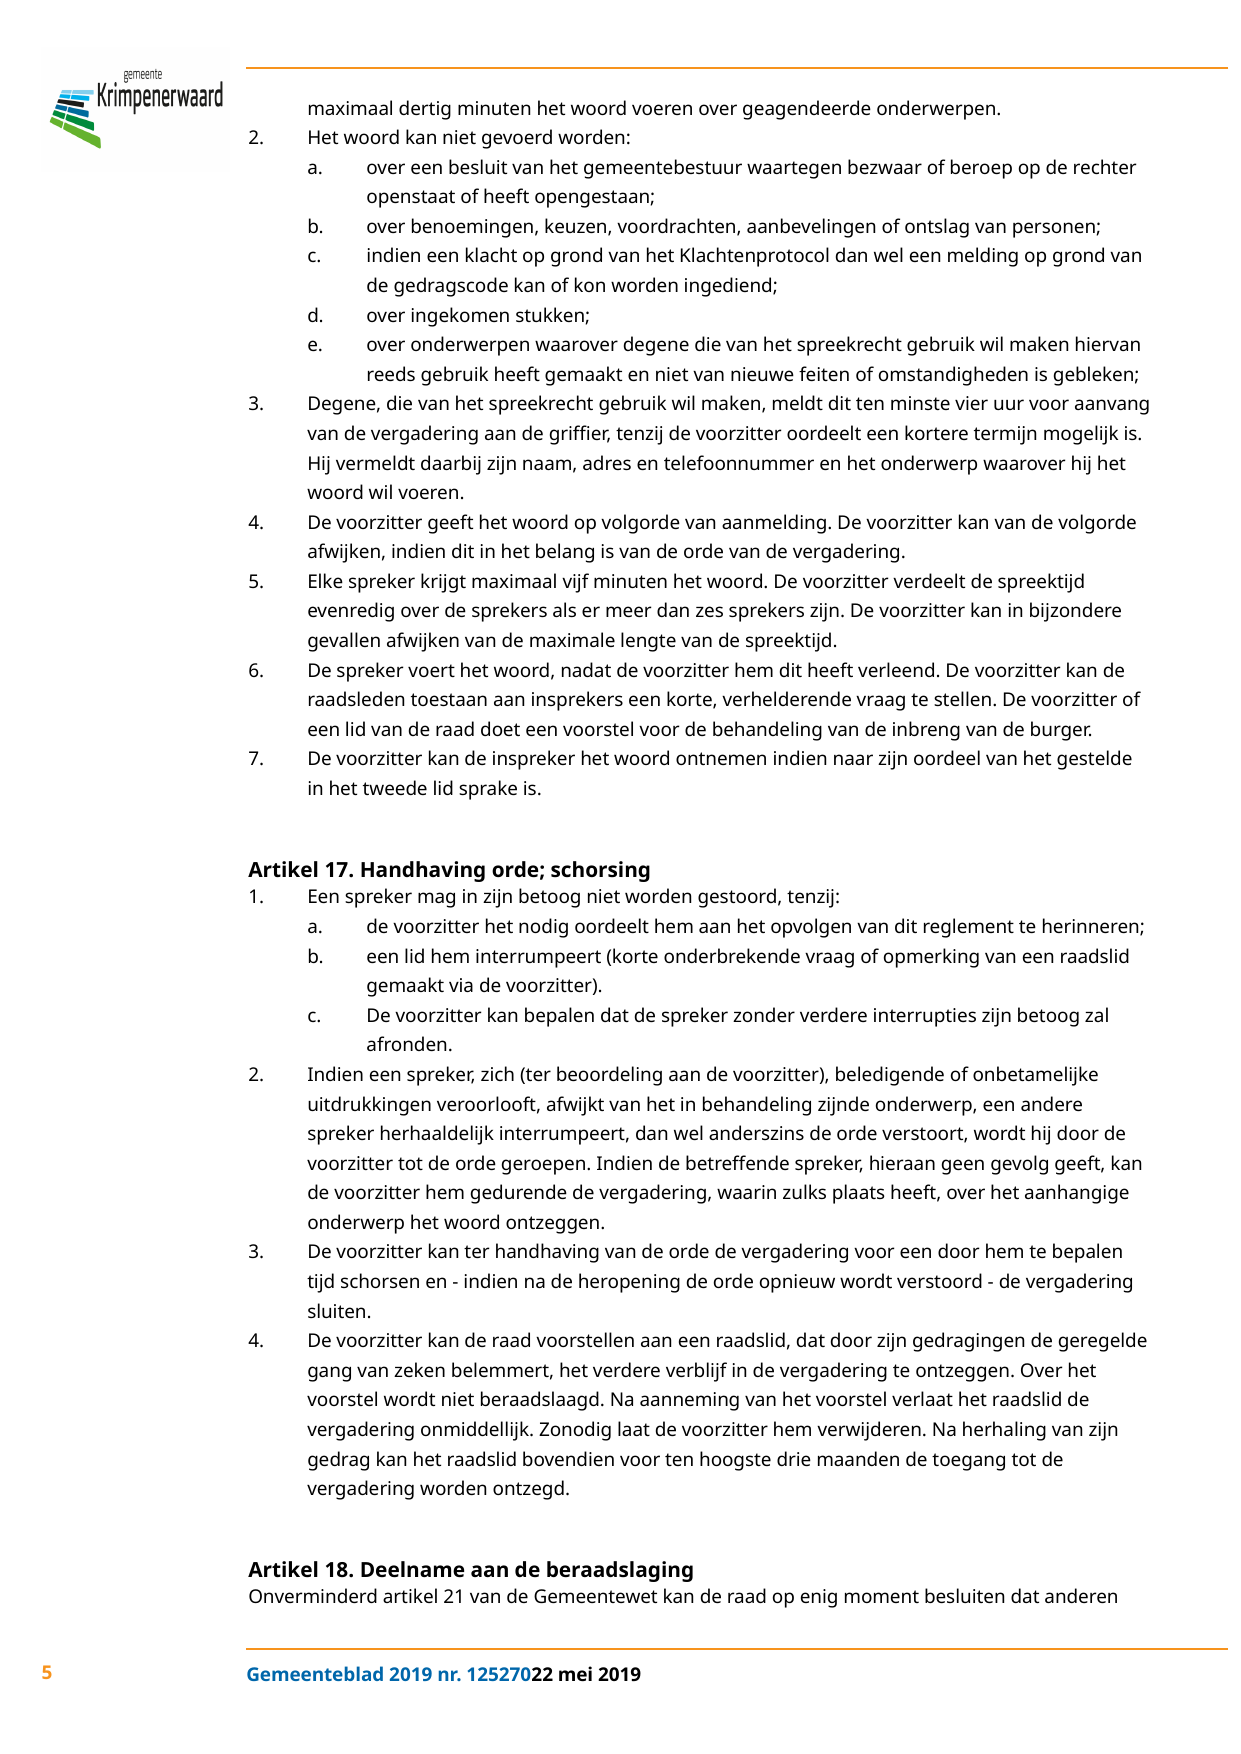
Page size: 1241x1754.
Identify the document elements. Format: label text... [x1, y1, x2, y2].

list over benoemingen, keuzen, voordrachten, aanbevelingen of ontslag van personen; [307, 213, 1152, 239]
text Artikel 17. Handhaving orde; schorsing [248, 855, 1152, 884]
list over onderwerpen waarover degene die van het spreekrecht gebruik wil maken hiervan reeds gebruik heeft gemaakt en niet van nieuwe feiten of omstandigheden is gebleken; [307, 331, 1152, 387]
list Elke spreker krijgt maximaal vijf minuten het woord. De voorzitter verdeelt de spreektijd evenredig over de sprekers als er meer dan zes sprekers zijn. De voorzitter kan in bijzondere gevallen afwijken van de maximale lengte van de spreektijd. [248, 568, 1152, 653]
list indien een klacht op grond van het Klachtenprotocol dan wel een melding op grond van de gedragscode kan of kon worden ingediend; [307, 243, 1152, 298]
list De voorzitter geeft het woord op volgorde van aanmelding. De voorzitter kan van de volgorde afwijken, indien dit in het belang is van de orde van de vergadering. [248, 509, 1152, 564]
list De voorzitter kan ter handhaving van de orde de vergadering voor een door hem te bepalen tijd schorsen en - indien na de heropening de orde opnieuw wordt verstoord - de vergadering sluiten. [248, 1239, 1152, 1323]
list een lid hem interrumpeert (korte onderbrekende vraag of opmerking van een raadslid gemaakt via de voorzitter). [307, 943, 1152, 998]
list De spreker voert het woord, nadat de voorzitter hem dit heeft verleend. De voorzitter kan de raadsleden toestaan aan insprekers een korte, verhelderende vraag te stellen. De voorzitter of een lid van de raad doet een voorstel voor de behandeling van de inbreng van de burger. [248, 657, 1152, 742]
list over een besluit van het gemeentebestuur waartegen bezwaar of beroep op de rechter openstaat of heeft opengestaan; [307, 154, 1152, 209]
list Het woord kan niet gevoerd worden: [248, 124, 1152, 150]
text Artikel 18. Deelname aan de beraadslaging [248, 1555, 1152, 1584]
list De voorzitter kan de raad voorstellen aan een raadslid, dat door zijn gedragingen de geregelde gang van zeken belemmert, het verdere verblijf in de vergadering te ontzeggen. Over het voorstel wordt niet beraadslaagd. Na aanneming van het voorstel verlaat het raadslid de vergadering onmiddellijk. Zonodig laat de voorzitter hem verwijderen. Na herhaling van zijn gedrag kan het raadslid bovendien voor ten hoogste drie maanden de toegang tot de vergadering worden ontzegd. [248, 1327, 1152, 1501]
list De voorzitter kan bepalen dat de spreker zonder verdere interrupties zijn betoog zal afronden. [307, 1002, 1152, 1057]
picture [41, 47, 231, 172]
list De voorzitter kan de inspreker het woord ontnemen indien naar zijn oordeel van het gestelde in het tweede lid sprake is. [248, 746, 1152, 801]
list maximaal dertig minuten het woord voeren over geagendeerde onderwerpen. [248, 95, 1152, 121]
list over ingekomen stukken; [307, 302, 1152, 328]
text Onverminderd artikel 21 van de Gemeentewet kan de raad op enig moment besluiten dat anderen [248, 1584, 1152, 1609]
list de voorzitter het nodig oordeelt hem aan het opvolgen van dit reglement te herinneren; [307, 913, 1152, 939]
list Indien een spreker, zich (ter beoordeling aan de voorzitter), beledigende of onbetamelijke uitdrukkingen veroorlooft, afwijkt van het in behandeling zijnde onderwerp, een andere spreker herhaaldelijk interrumpeert, dan wel anderszins de orde verstoort, wordt hij door de voorzitter tot de orde geroepen. Indien de betreffende spreker, hieraan geen gevolg geeft, kan de voorzitter hem gedurende de vergadering, waarin zulks plaats heeft, over het aanhangige onderwerp het woord ontzeggen. [248, 1061, 1152, 1235]
list Degene, die van het spreekrecht gebruik wil maken, meldt dit ten minste vier uur voor aanvang van de vergadering aan de griffier, tenzij de voorzitter oordeelt een kortere termijn mogelijk is. Hij vermeldt daarbij zijn naam, adres en telefoonnummer en het onderwerp waarover hij het woord wil voeren. [248, 391, 1152, 505]
list Een spreker mag in zijn betoog niet worden gestoord, tenzij: [248, 884, 1152, 909]
